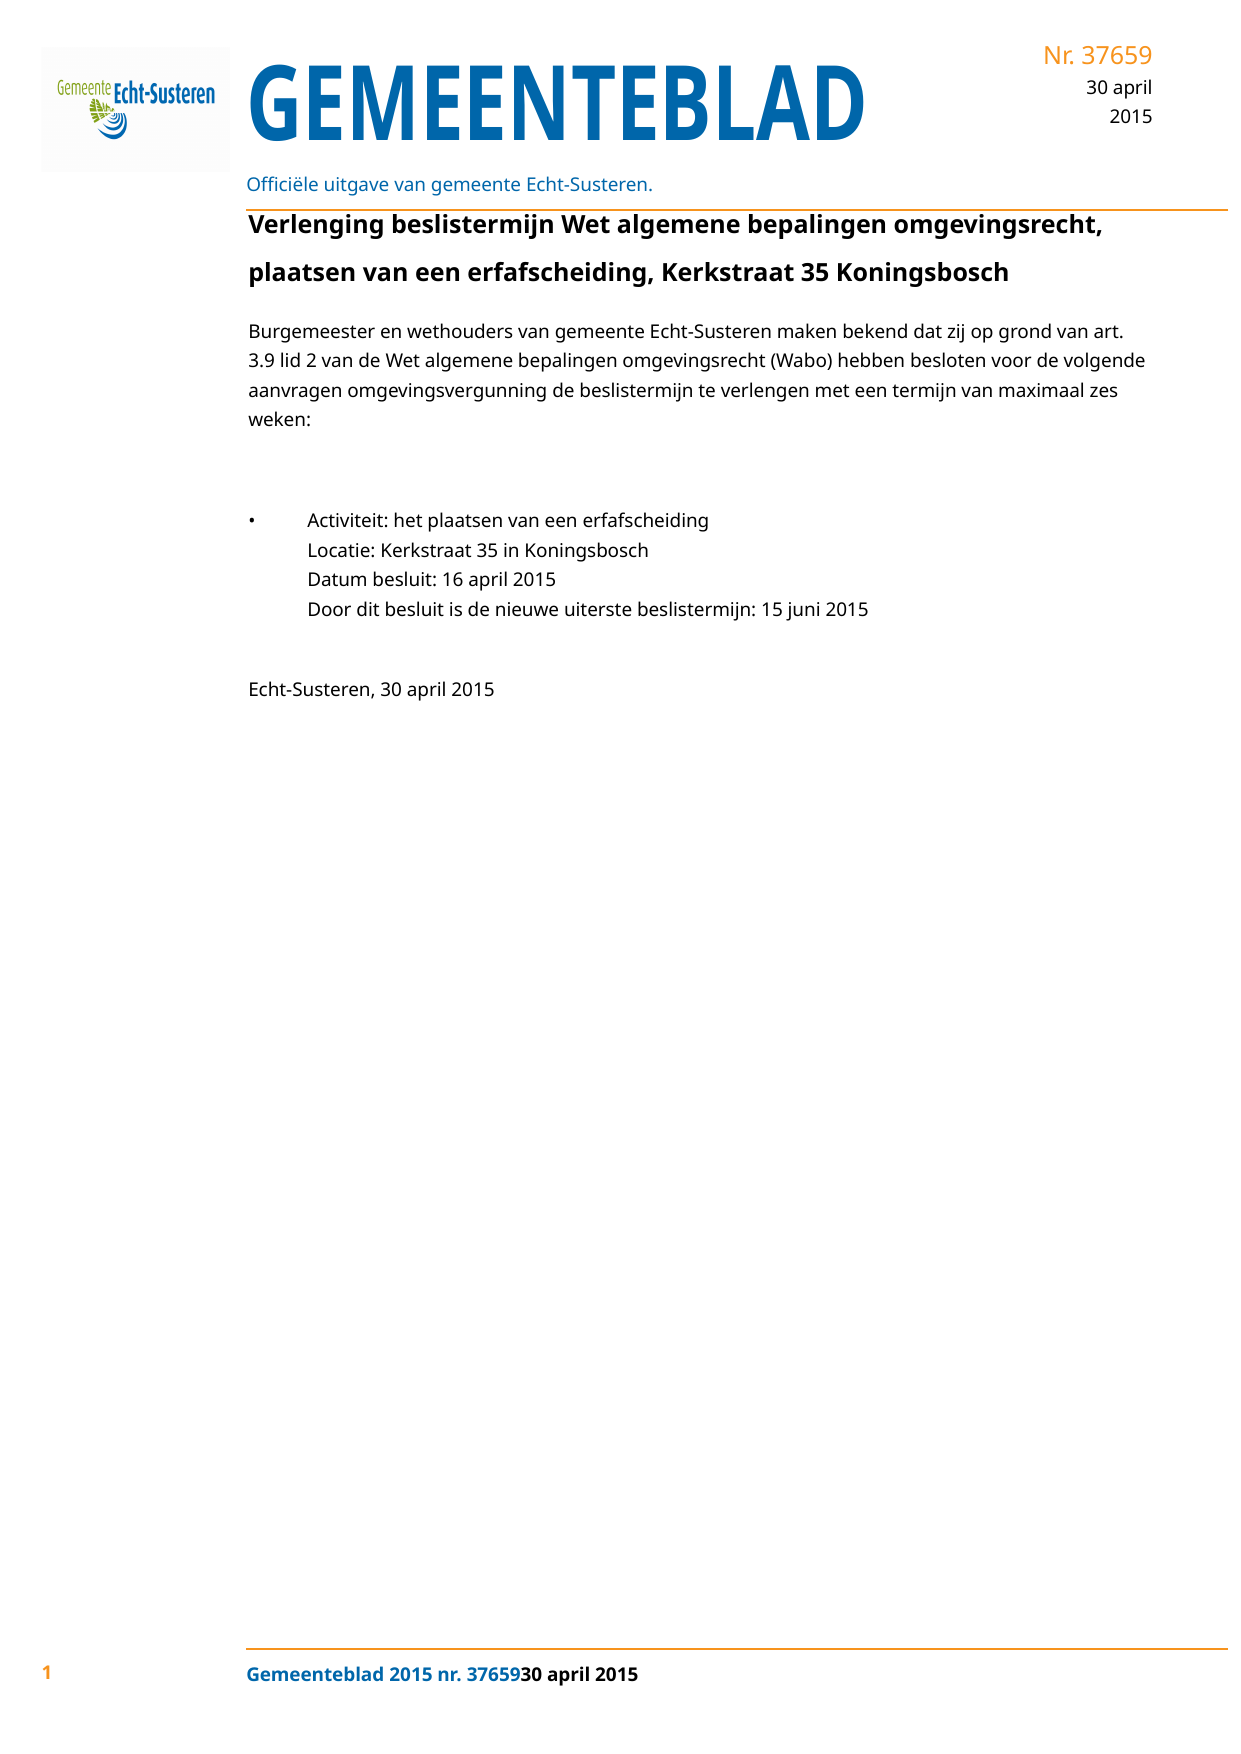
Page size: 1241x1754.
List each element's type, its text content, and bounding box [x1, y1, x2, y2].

list Door dit besluit is de nieuwe uiterste beslistermijn: 15 juni 2015 [248, 596, 1152, 622]
text Burgemeester en wethouders van gemeente Echt-Susteren maken bekend dat zij op grond van art. 3.9 lid 2 van de Wet algemene bepalingen omgevingsrecht (Wabo) hebben besloten voor de volgende aanvragen omgevingsvergunning de beslistermijn te verlengen met een termijn van maximaal zes weken: [248, 318, 1152, 432]
picture [41, 47, 231, 172]
text Verlenging beslistermijn Wet algemene bepalingen omgevingsrecht, plaatsen van een erfafscheiding, Kerkstraat 35 Koningsbosch [248, 211, 1152, 288]
list Activiteit: het plaatsen van een erfafscheiding [248, 507, 1152, 533]
text Echt-Susteren, 30 april 2015 [248, 676, 1152, 702]
list Datum besluit: 16 april 2015 [248, 567, 1152, 592]
list Locatie: Kerkstraat 35 in Koningsbosch [248, 537, 1152, 563]
